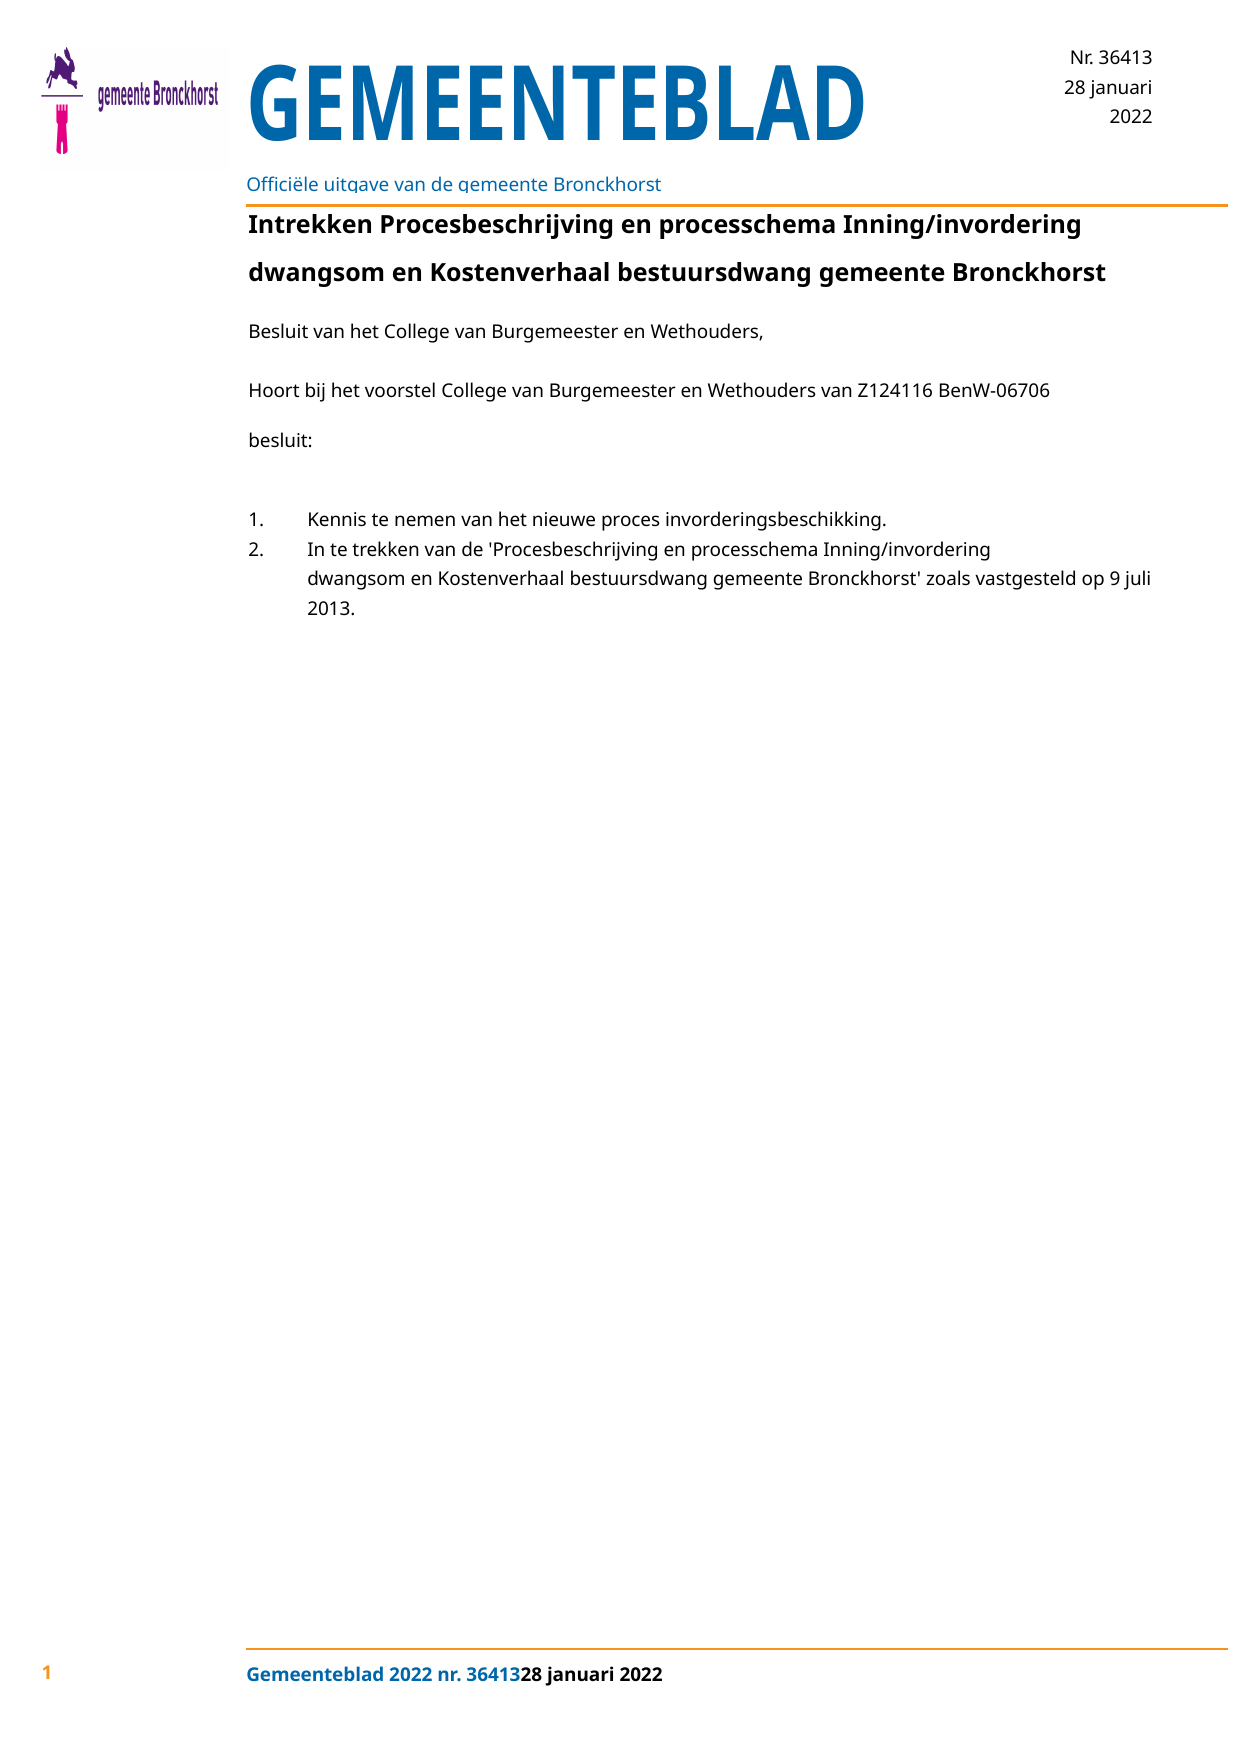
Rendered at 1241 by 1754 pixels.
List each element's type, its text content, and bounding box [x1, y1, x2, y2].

text besluit: [248, 427, 1152, 453]
text Intrekken Procesbeschrijving en processchema Inning/invordering dwangsom en Kostenverhaal bestuursdwang gemeente Bronckhorst [248, 207, 1152, 288]
text Hoort bij het voorstel College van Burgemeester en Wethouders van Z124116 BenW-06706 [248, 377, 1152, 403]
picture [41, 47, 231, 172]
list In te trekken van de 'Procesbeschrijving en processchema Inning/invordering dwangsom en Kostenverhaal bestuursdwang gemeente Bronckhorst' zoals vastgesteld op 9 juli 2013. [248, 536, 1152, 621]
list Kennis te nemen van het nieuwe proces invorderingsbeschikking. [248, 506, 1152, 532]
text Besluit van het College van Burgemeester en Wethouders, [248, 318, 1152, 344]
